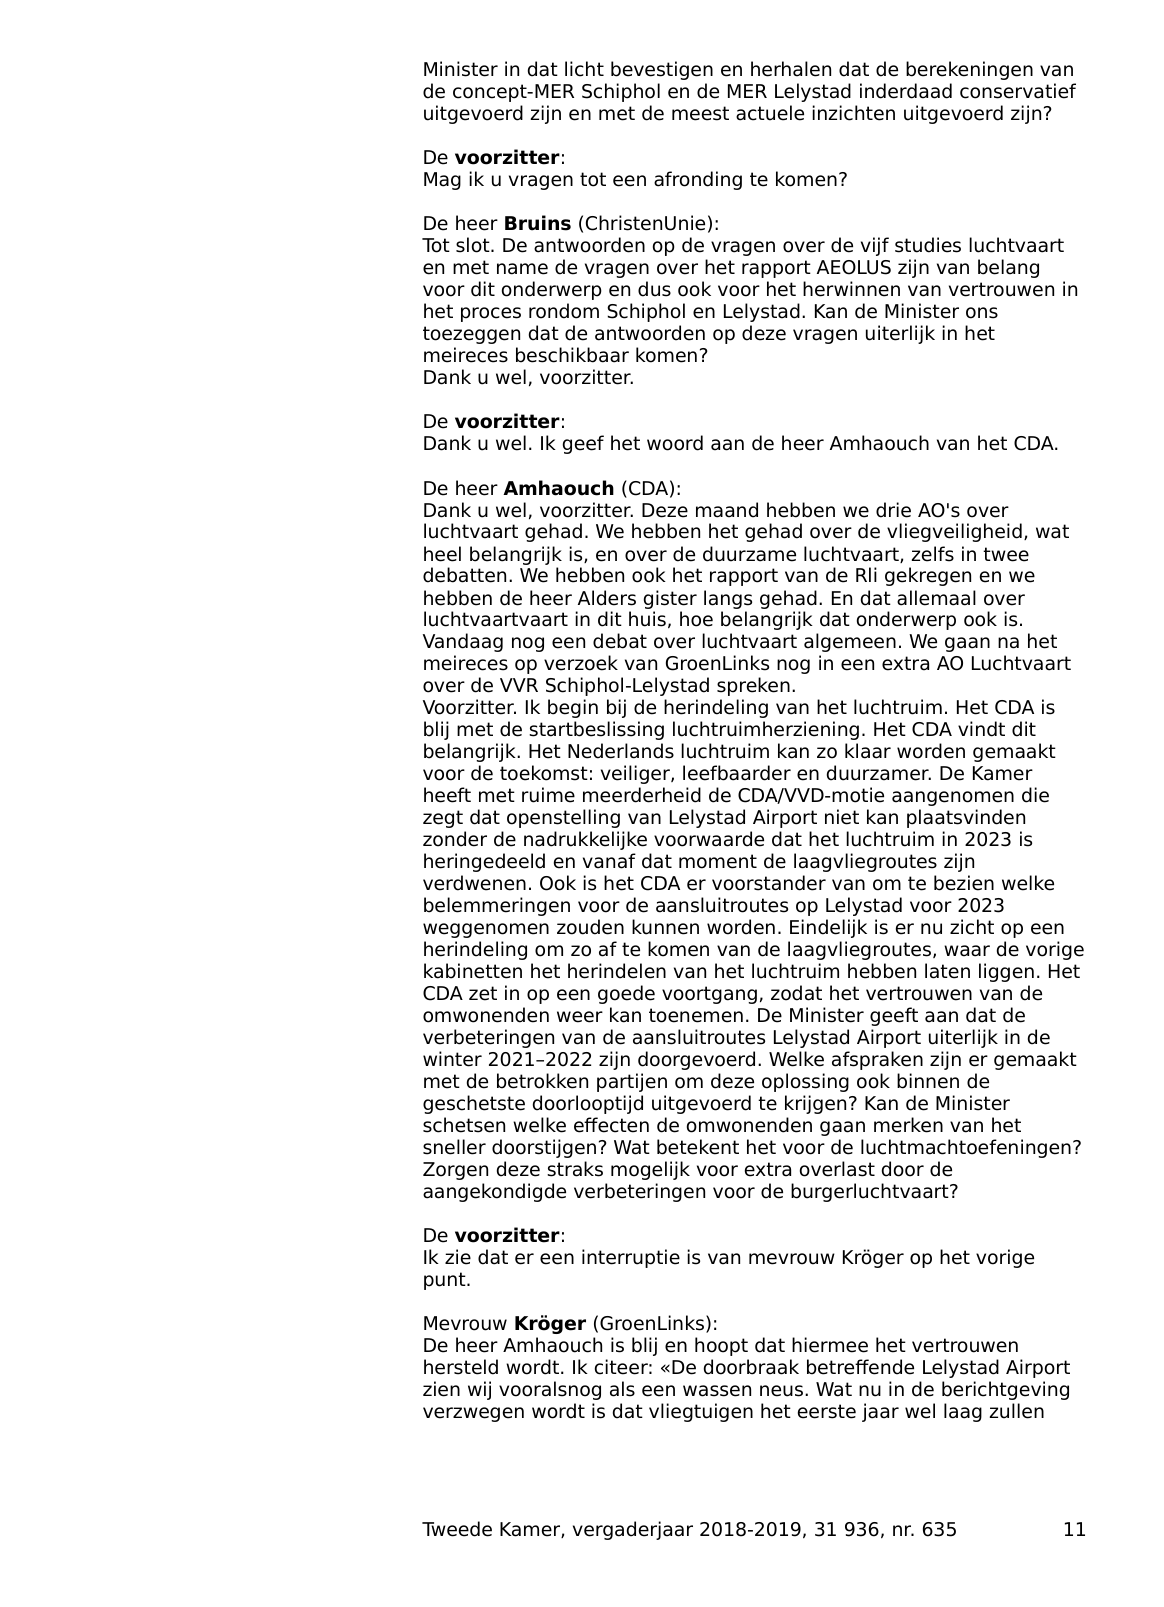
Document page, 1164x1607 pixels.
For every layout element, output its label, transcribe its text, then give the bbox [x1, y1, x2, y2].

text Dank u wel, voorzitter. Deze maand hebben we drie AO's over luchtvaart gehad. We hebben het gehad over de vliegveiligheid, wat heel belangrijk is, en over de duurzame luchtvaart, zelfs in twee debatten. We hebben ook het rapport van de Rli gekregen en we hebben de heer Alders gister langs gehad. En dat allemaal over luchtvaartvaart in dit huis, hoe belangrijk dat onderwerp ook is. Vandaag nog een debat over luchtvaart algemeen. We gaan na het meireces op verzoek van GroenLinks nog in een extra AO Luchtvaart over de VVR Schiphol-Lelystad spreken. [422, 499, 1087, 697]
text Ik zie dat er een interruptie is van mevrouw Kröger op het vorige punt. [422, 1247, 1087, 1291]
text De heer Amhaouch (CDA): [422, 477, 1087, 499]
text Mag ik u vragen tot een afronding te komen? [422, 169, 1087, 191]
text De voorzitter: [422, 411, 1087, 433]
text De voorzitter: [422, 147, 1087, 169]
text Voorzitter. Ik begin bij de herindeling van het luchtruim. Het CDA is blij met de startbeslissing luchtruimherziening. Het CDA vindt dit belangrijk. Het Nederlands luchtruim kan zo klaar worden gemaakt voor de toekomst: veiliger, leefbaarder en duurzamer. De Kamer heeft met ruime meerderheid de CDA/VVD-motie aangenomen die zegt dat openstelling van Lelystad Airport niet kan plaatsvinden zonder de nadrukkelijke voorwaarde dat het luchtruim in 2023 is heringedeeld en vanaf dat moment de laagvliegroutes zijn verdwenen. Ook is het CDA er voorstander van om te bezien welke belemmeringen voor de aansluitroutes op Lelystad voor 2023 weggenomen zouden kunnen worden. Eindelijk is er nu zicht op een herindeling om zo af te komen van de laagvliegroutes, waar de vorige kabinetten het herindelen van het luchtruim hebben laten liggen. Het CDA zet in op een goede voortgang, zodat het vertrouwen van de omwonenden weer kan toenemen. De Minister geeft aan dat de verbeteringen van de aansluitroutes Lelystad Airport uiterlijk in de winter 2021–2022 zijn doorgevoerd. Welke afspraken zijn er gemaakt met de betrokken partijen om deze oplossing ook binnen de geschetste doorlooptijd uitgevoerd te krijgen? Kan de Minister schetsen welke effecten de omwonenden gaan merken van het sneller doorstijgen? Wat betekent het voor de luchtmachtoefeningen? Zorgen deze straks mogelijk voor extra overlast door de aangekondigde verbeteringen voor de burgerluchtvaart? [422, 697, 1087, 1203]
text Mevrouw Kröger (GroenLinks): [422, 1313, 1087, 1335]
text Dank u wel, voorzitter. [422, 367, 1087, 389]
text De heer Amhaouch is blij en hoopt dat hiermee het vertrouwen hersteld wordt. Ik citeer: «De doorbraak betreffende Lelystad Airport zien wij vooralsnog als een wassen neus. Wat nu in de berichtgeving verzwegen wordt is dat vliegtuigen het eerste jaar wel laag zullen [422, 1335, 1087, 1423]
text Tot slot. De antwoorden op de vragen over de vijf studies luchtvaart en met name de vragen over het rapport AEOLUS zijn van belang voor dit onderwerp en dus ook voor het herwinnen van vertrouwen in het proces rondom Schiphol en Lelystad. Kan de Minister ons toezeggen dat de antwoorden op deze vragen uiterlijk in het meireces beschikbaar komen? [422, 235, 1087, 367]
text Dank u wel. Ik geef het woord aan de heer Amhaouch van het CDA. [422, 433, 1087, 455]
text Minister in dat licht bevestigen en herhalen dat de berekeningen van de concept-MER Schiphol en de MER Lelystad inderdaad conservatief uitgevoerd zijn en met de meest actuele inzichten uitgevoerd zijn? [422, 59, 1087, 125]
text De heer Bruins (ChristenUnie): [422, 213, 1087, 235]
text De voorzitter: [422, 1225, 1087, 1247]
